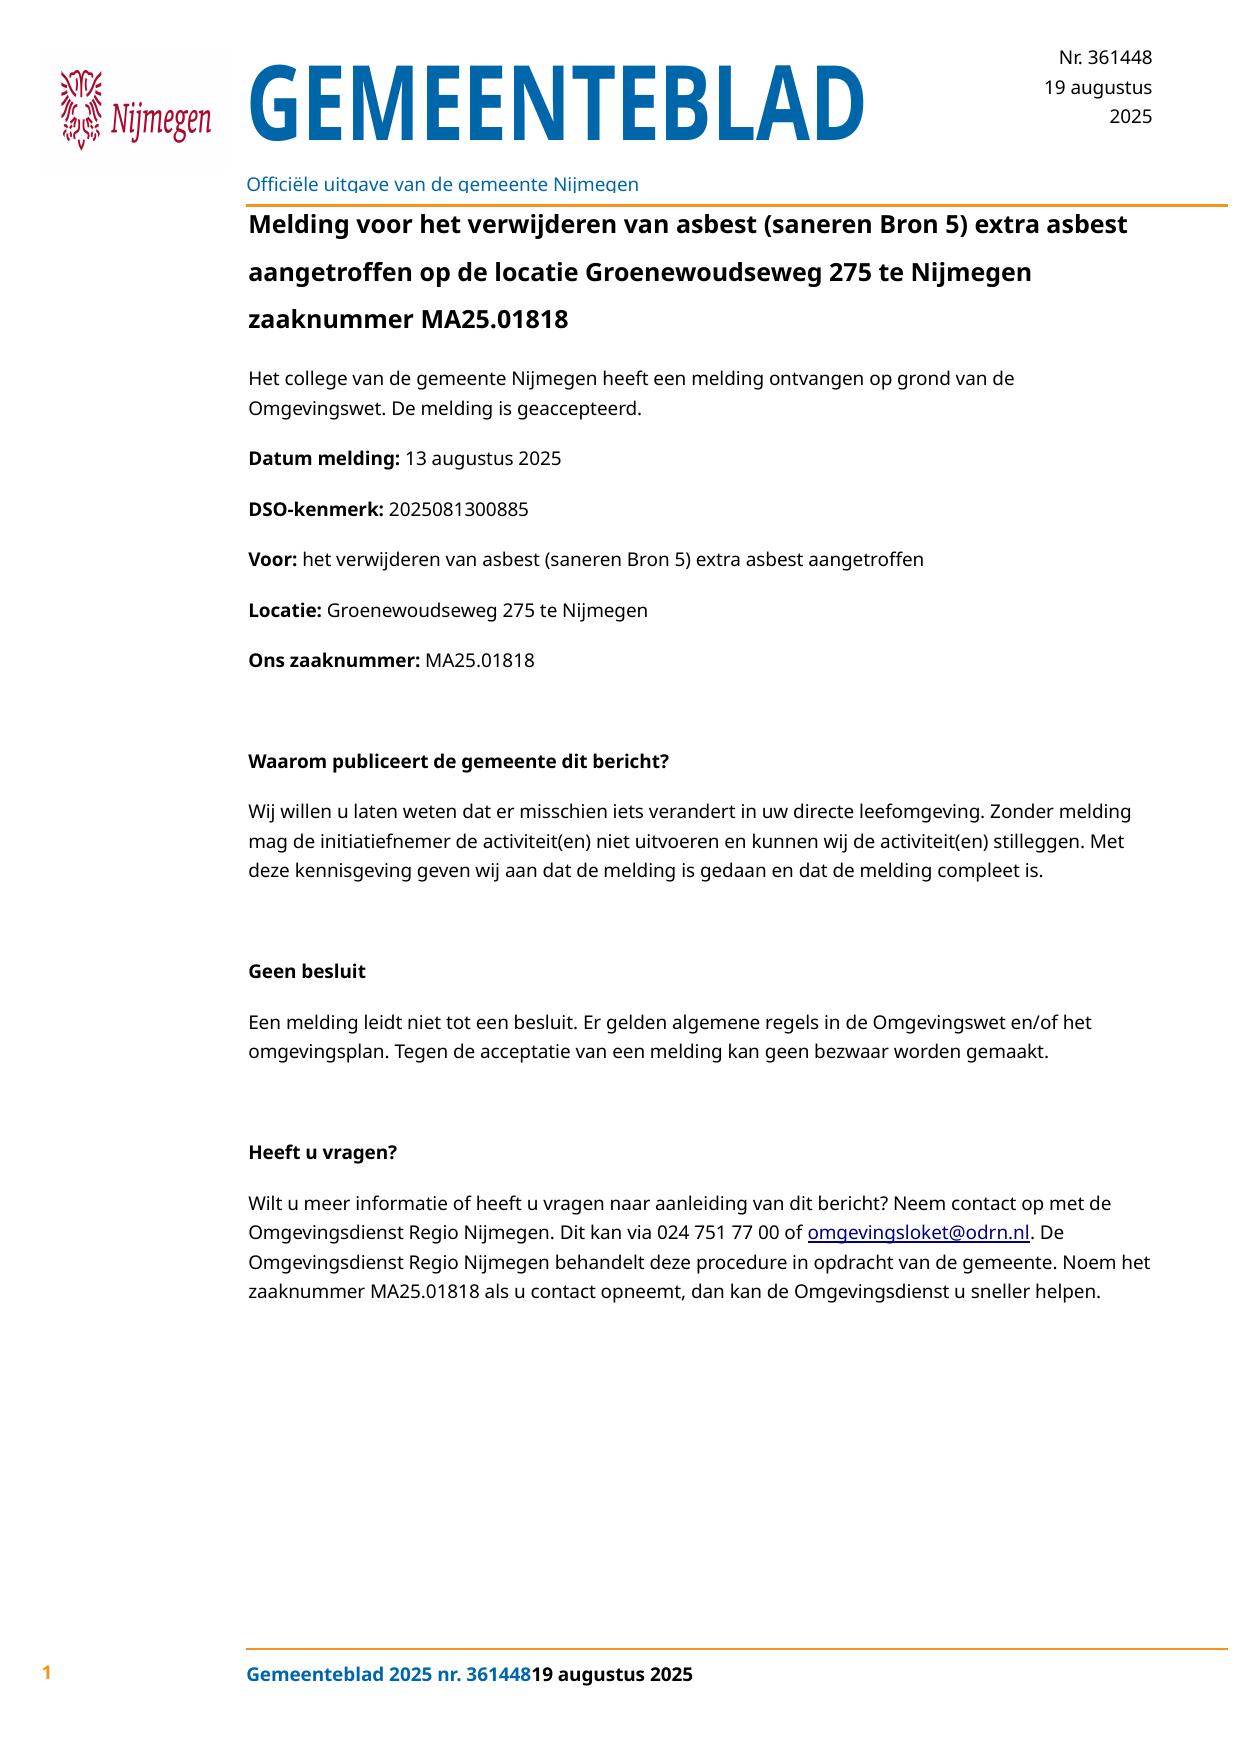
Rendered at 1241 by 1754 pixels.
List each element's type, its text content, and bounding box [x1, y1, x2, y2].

text Een melding leidt niet tot een besluit. Er gelden algemene regels in de Omgevingswet en/of het omgevingsplan. Tegen de acceptatie van een melding kan geen bezwaar worden gemaakt. [248, 1009, 1152, 1064]
text Het college van de gemeente Nijmegen heeft een melding ontvangen op grond van de Omgevingswet. De melding is geaccepteerd. [248, 366, 1152, 421]
text Melding voor het verwijderen van asbest (saneren Bron 5) extra asbest aangetroffen op de locatie Groenewoudseweg 275 te Nijmegen zaaknummer MA25.01818 [248, 207, 1152, 336]
text Heeft u vragen? [248, 1139, 1152, 1165]
text Datum melding: 13 augustus 2025 [248, 446, 1152, 471]
text Wij willen u laten weten dat er misschien iets verandert in uw directe leefomgeving. Zonder melding mag de initiatiefnemer de activiteit(en) niet uitvoeren en kunnen wij de activiteit(en) stilleggen. Met deze kennisgeving geven wij aan dat de melding is gedaan en dat de melding compleet is. [248, 798, 1152, 883]
picture [41, 47, 231, 172]
text Geen besluit [248, 958, 1152, 984]
text Voor: het verwijderen van asbest (saneren Bron 5) extra asbest aangetroffen [248, 546, 1152, 572]
text Ons zaaknummer: MA25.01818 [248, 647, 1152, 673]
text Locatie: Groenewoudseweg 275 te Nijmegen [248, 597, 1152, 622]
text Wilt u meer informatie of heeft u vragen naar aanleiding van dit bericht? Neem contact op met de Omgevingsdienst Regio Nijmegen. Dit kan via 024 751 77 00 of omgevingsloket@odrn.nl. De Omgevingsdienst Regio Nijmegen behandelt deze procedure in opdracht van de gemeente. Noem het zaaknummer MA25.01818 als u contact opneemt, dan kan de Omgevingsdienst u sneller helpen. [248, 1190, 1152, 1304]
text Waarom publiceert de gemeente dit bericht? [248, 748, 1152, 774]
text DSO-kenmerk: 2025081300885 [248, 496, 1152, 522]
